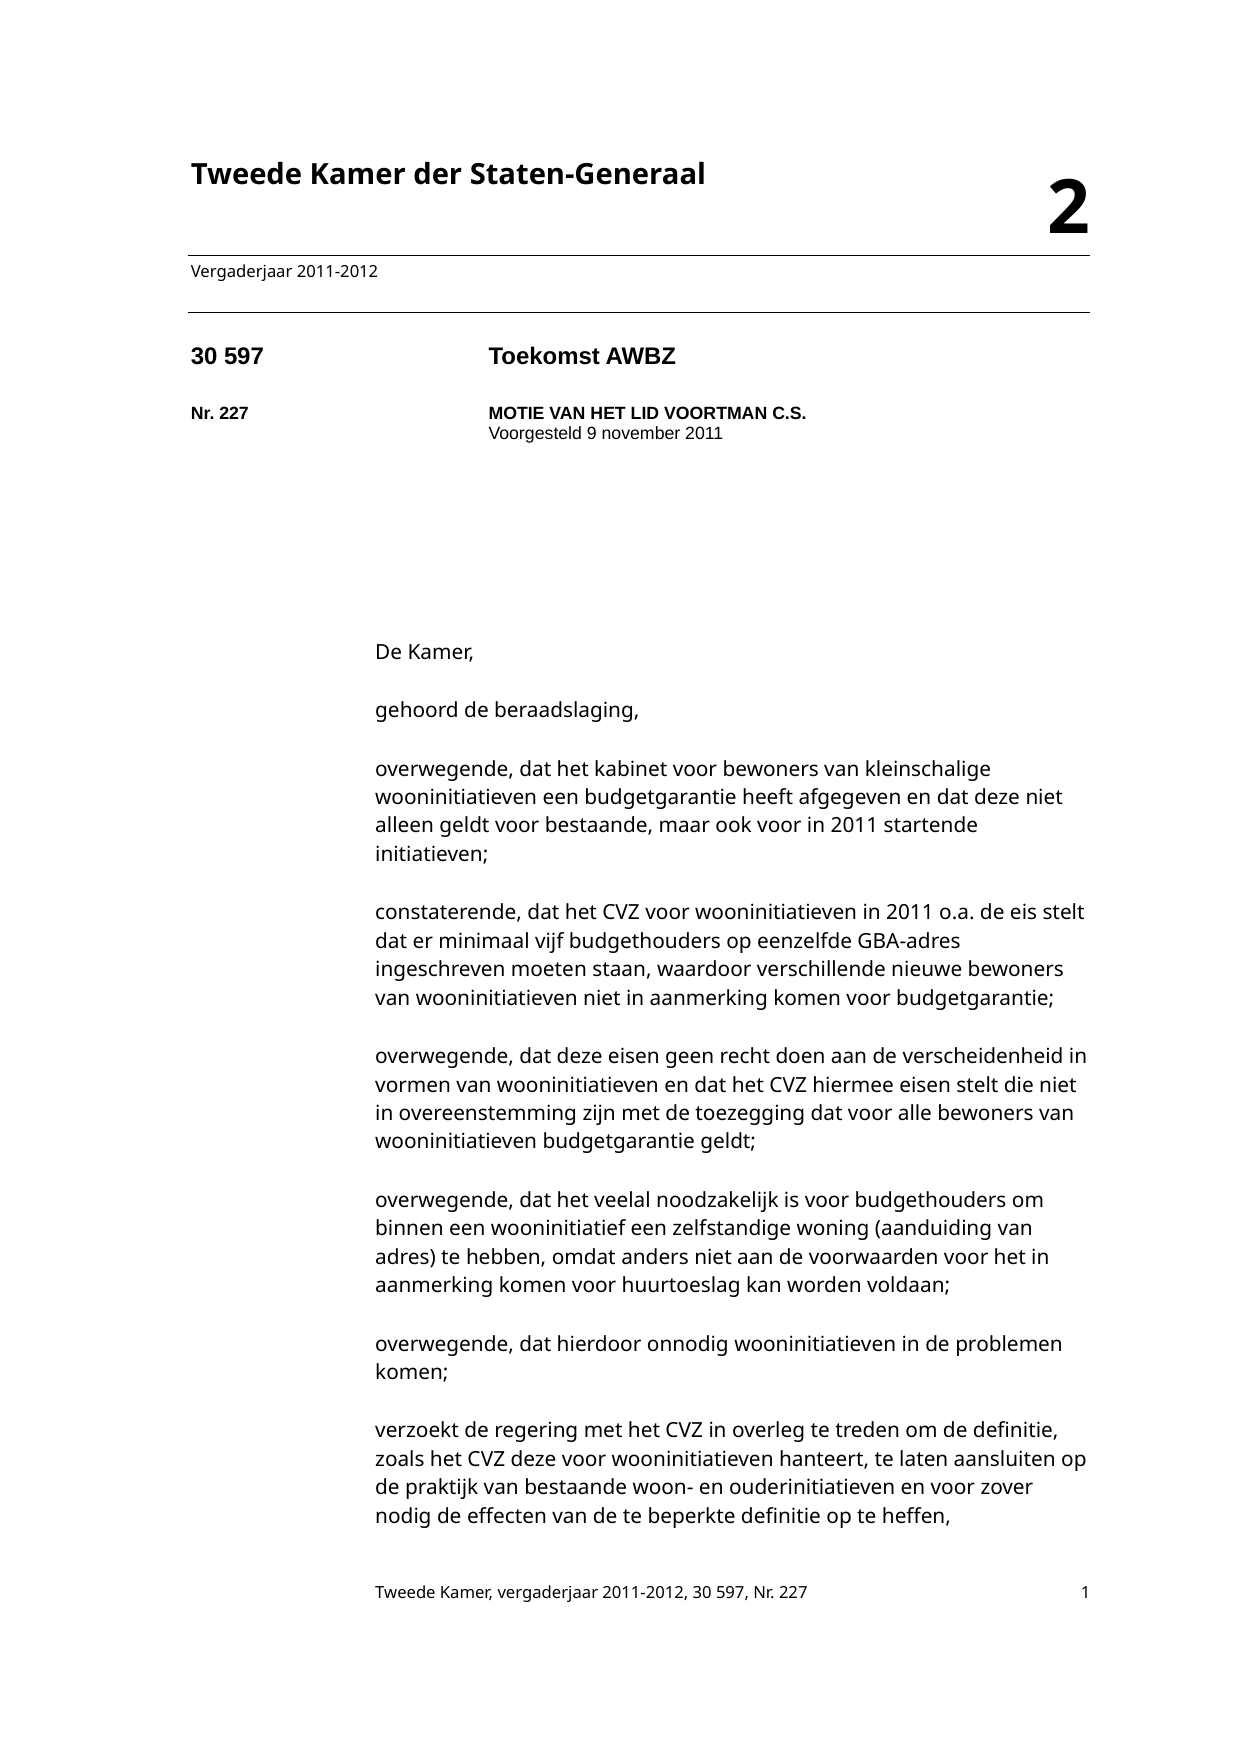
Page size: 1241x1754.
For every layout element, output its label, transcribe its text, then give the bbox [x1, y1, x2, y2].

table_header Tweede Kamer der Staten-Generaal [188, 150, 909, 255]
table_cell Nr. 227 [188, 399, 485, 518]
text overwegende, dat hierdoor onnodig wooninitiatieven in de problemen komen; [375, 1329, 1090, 1386]
table_cell Toekomst AWBZ [485, 339, 1090, 399]
text overwegende, dat deze eisen geen recht doen aan de verscheidenheid in vormen van wooninitiatieven en dat het CVZ hiermee eisen stelt die niet in overeenstemming zijn met de toezegging dat voor alle bewoners van wooninitiatieven budgetgarantie geldt; [375, 1041, 1090, 1155]
table_cell Vergaderjaar 2011-2012 [188, 256, 485, 312]
table_cell 30 597 [188, 339, 485, 399]
text gehoord de beraadslaging, [375, 695, 1090, 724]
text De Kamer, [375, 637, 1090, 665]
table_header 2 [910, 150, 1090, 255]
text verzoekt de regering met het CVZ in overleg te treden om de definitie, zoals het CVZ deze voor wooninitiatieven hanteert, te laten aansluiten op de praktijk van bestaande woon- en ouderinitiatieven en voor zover nodig de effecten van de te beperkte definitie op te heffen, [375, 1416, 1090, 1529]
table_cell [485, 313, 1090, 339]
text constaterende, dat het CVZ voor wooninitiatieven in 2011 o.a. de eis stelt dat er minimaal vijf budgethouders op eenzelfde GBA-adres ingeschreven moeten staan, waardoor verschillende nieuwe bewoners van wooninitiatieven niet in aanmerking komen voor budgetgarantie; [375, 897, 1090, 1011]
table_cell [485, 256, 1090, 312]
text overwegende, dat het kabinet voor bewoners van kleinschalige wooninitiatieven een budgetgarantie heeft afgegeven en dat deze niet alleen geldt voor bestaande, maar ook voor in 2011 startende initiatieven; [375, 754, 1090, 867]
text overwegende, dat het veelal noodzakelijk is voor budgethouders om binnen een wooninitiatief een zelfstandige woning (aanduiding van adres) te hebben, omdat anders niet aan de voorwaarden voor het in aanmerking komen voor huurtoeslag kan worden voldaan; [375, 1185, 1090, 1299]
table_cell [188, 313, 485, 339]
table_cell MOTIE VAN HET LID VOORTMAN C.S. Voorgesteld 9 november 2011 [485, 399, 1090, 518]
